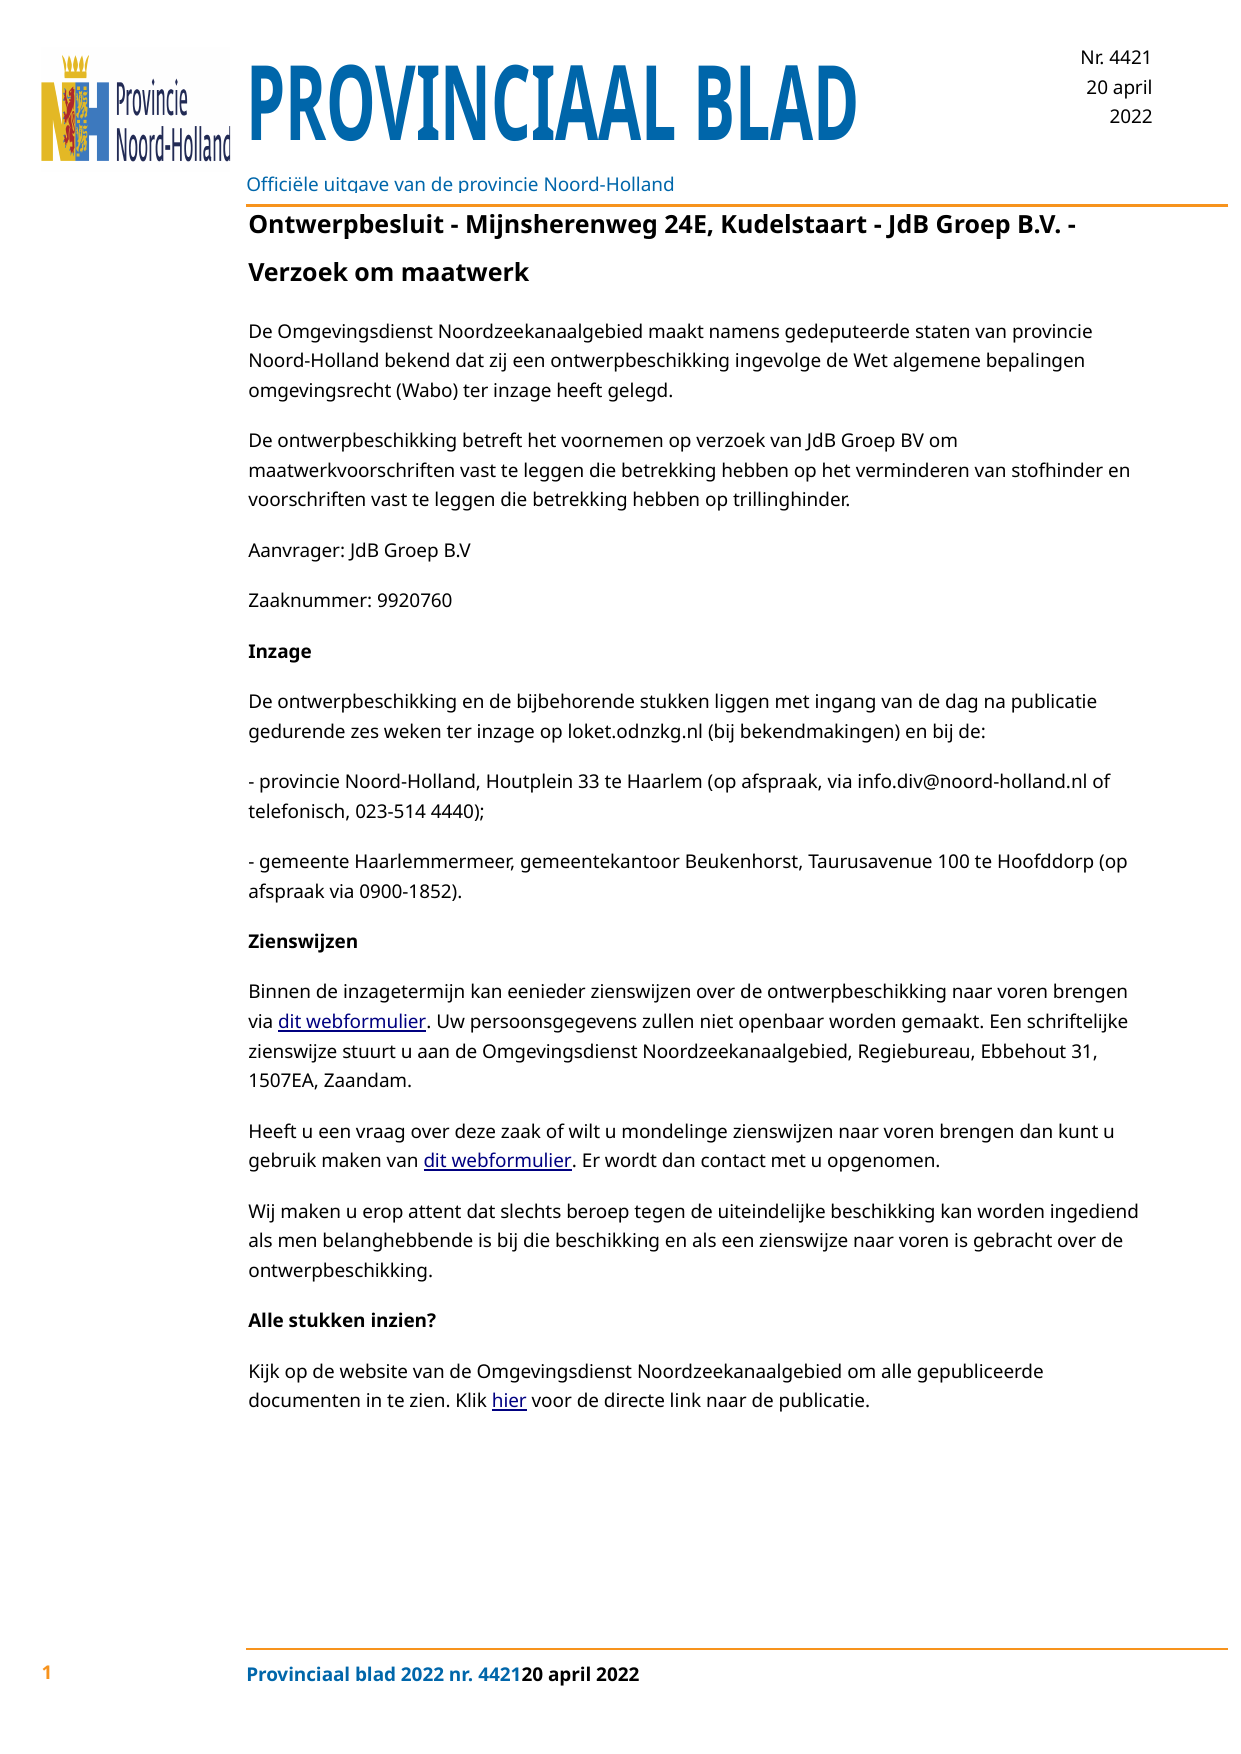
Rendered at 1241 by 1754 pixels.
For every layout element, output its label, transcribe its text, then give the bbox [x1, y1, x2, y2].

text De ontwerpbeschikking betreft het voornemen op verzoek van JdB Groep BV om maatwerkvoorschriften vast te leggen die betrekking hebben op het verminderen van stofhinder en voorschriften vast te leggen die betrekking hebben op trillinghinder. [248, 427, 1152, 512]
text De Omgevingsdienst Noordzeekanaalgebied maakt namens gedeputeerde staten van provincie Noord-Holland bekend dat zij een ontwerpbeschikking ingevolge de Wet algemene bepalingen omgevingsrecht (Wabo) ter inzage heeft gelegd. [248, 318, 1152, 403]
text Zaaknummer: 9920760 [248, 587, 1152, 613]
text De ontwerpbeschikking en de bijbehorende stukken liggen met ingang van de dag na publicatie gedurende zes weken ter inzage op loket.odnzkg.nl (bij bekendmakingen) en bij de: [248, 688, 1152, 744]
text Inzage [248, 638, 1152, 664]
text Heeft u een vraag over deze zaak of wilt u mondelinge zienswijzen naar voren brengen dan kunt u gebruik maken van dit webformulier. Er wordt dan contact met u opgenomen. [248, 1118, 1152, 1173]
picture [41, 47, 231, 172]
text Binnen de inzagetermijn kan eenieder zienswijzen over de ontwerpbeschikking naar voren brengen via dit webformulier. Uw persoonsgegevens zullen niet openbaar worden gemaakt. Een schriftelijke zienswijze stuurt u aan de Omgevingsdienst Noordzeekanaalgebied, Regiebureau, Ebbehout 31, 1507EA, Zaandam. [248, 979, 1152, 1093]
text Wij maken u erop attent dat slechts beroep tegen de uiteindelijke beschikking kan worden ingediend als men belanghebbende is bij die beschikking en als een zienswijze naar voren is gebracht over de ontwerpbeschikking. [248, 1198, 1152, 1283]
text Aanvrager: JdB Groep B.V [248, 537, 1152, 563]
text - gemeente Haarlemmermeer, gemeentekantoor Beukenhorst, Taurusavenue 100 te Hoofddorp (op afspraak via 0900-1852). [248, 848, 1152, 904]
text - provincie Noord-Holland, Houtplein 33 te Haarlem (op afspraak, via info.div@noord-holland.nl of telefonisch, 023-514 4440); [248, 768, 1152, 824]
text Alle stukken inzien? [248, 1307, 1152, 1333]
text Ontwerpbesluit - Mijnsherenweg 24E, Kudelstaart - JdB Groep B.V. - Verzoek om maatwerk [248, 207, 1152, 288]
text Kijk op de website van de Omgevingsdienst Noordzeekanaalgebied om alle gepubliceerde documenten in te zien. Klik hier voor de directe link naar de publicatie. [248, 1358, 1152, 1413]
text Zienswijzen [248, 928, 1152, 954]
